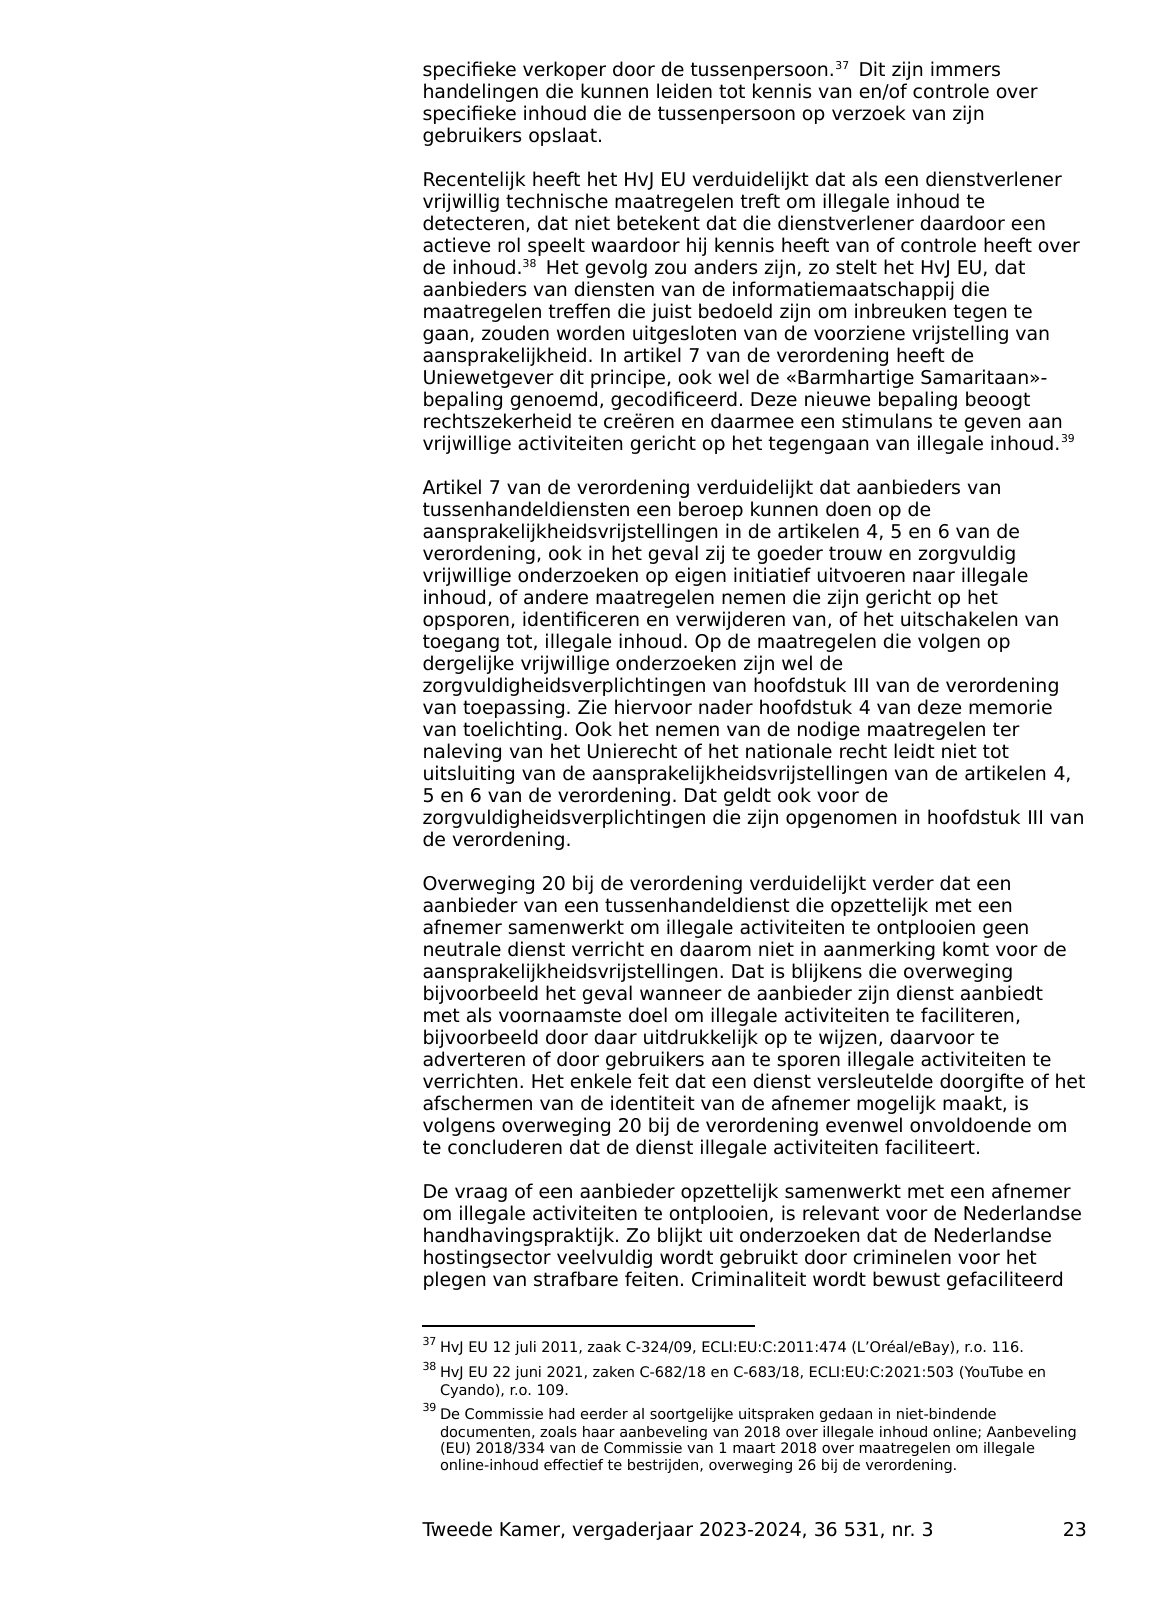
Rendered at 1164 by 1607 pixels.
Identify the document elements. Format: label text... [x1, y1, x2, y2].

text Recentelijk heeft het HvJ EU verduidelijkt dat als een dienstverlener vrijwillig technische maatregelen treft om illegale inhoud te detecteren, dat niet betekent dat die dienstverlener daardoor een actieve rol speelt waardoor hij kennis heeft van of controle heeft over de inhoud. Het gevolg zou anders zijn, zo stelt het HvJ EU, dat aanbieders van diensten van de informatiemaatschappij die maatregelen treffen die juist bedoeld zijn om inbreuken tegen te gaan, zouden worden uitgesloten van de voorziene vrijstelling van aansprakelijkheid. In artikel 7 van de verordening heeft de Uniewetgever dit principe, ook wel de «Barmhartige Samaritaan»-bepaling genoemd, gecodificeerd. Deze nieuwe bepaling beoogt rechtszekerheid te creëren en daarmee een stimulans te geven aan vrijwillige activiteiten gericht op het tegengaan van illegale inhoud. [422, 169, 1087, 455]
text De vraag of een aanbieder opzettelijk samenwerkt met een afnemer om illegale activiteiten te ontplooien, is relevant voor de Nederlandse handhavingspraktijk. Zo blijkt uit onderzoeken dat de Nederlandse hostingsector veelvuldig wordt gebruikt door criminelen voor het plegen van strafbare feiten. Criminaliteit wordt bewust gefaciliteerd [422, 1181, 1087, 1291]
text HvJ EU 22 juni 2021, zaken C-682/18 en C-683/18, ECLI:EU:C:2021:503 (YouTube en Cyando), r.o. 109. [422, 1360, 1087, 1399]
text HvJ EU 12 juli 2011, zaak C-324/09, ECLI:EU:C:2011:474 (L’Oréal/eBay), r.o. 116. [422, 1335, 1087, 1357]
text Overweging 20 bij de verordening verduidelijkt verder dat een aanbieder van een tussenhandeldienst die opzettelijk met een afnemer samenwerkt om illegale activiteiten te ontplooien geen neutrale dienst verricht en daarom niet in aanmerking komt voor de aansprakelijkheidsvrijstellingen. Dat is blijkens die overweging bijvoorbeeld het geval wanneer de aanbieder zijn dienst aanbiedt met als voornaamste doel om illegale activiteiten te faciliteren, bijvoorbeeld door daar uitdrukkelijk op te wijzen, daarvoor te adverteren of door gebruikers aan te sporen illegale activiteiten te verrichten. Het enkele feit dat een dienst versleutelde doorgifte of het afschermen van de identiteit van de afnemer mogelijk maakt, is volgens overweging 20 bij de verordening evenwel onvoldoende om te concluderen dat de dienst illegale activiteiten faciliteert. [422, 873, 1087, 1159]
text specifieke verkoper door de tussenpersoon. Dit zijn immers handelingen die kunnen leiden tot kennis van en/of controle over specifieke inhoud die de tussenpersoon op verzoek van zijn gebruikers opslaat. [422, 59, 1087, 147]
text Artikel 7 van de verordening verduidelijkt dat aanbieders van tussenhandeldiensten een beroep kunnen doen op de aansprakelijkheidsvrijstellingen in de artikelen 4, 5 en 6 van de verordening, ook in het geval zij te goeder trouw en zorgvuldig vrijwillige onderzoeken op eigen initiatief uitvoeren naar illegale inhoud, of andere maatregelen nemen die zijn gericht op het opsporen, identificeren en verwijderen van, of het uitschakelen van toegang tot, illegale inhoud. Op de maatregelen die volgen op dergelijke vrijwillige onderzoeken zijn wel de zorgvuldigheidsverplichtingen van hoofdstuk III van de verordening van toepassing. Zie hiervoor nader hoofdstuk 4 van deze memorie van toelichting. Ook het nemen van de nodige maatregelen ter naleving van het Unierecht of het nationale recht leidt niet tot uitsluiting van de aansprakelijkheidsvrijstellingen van de artikelen 4, 5 en 6 van de verordening. Dat geldt ook voor de zorgvuldigheidsverplichtingen die zijn opgenomen in hoofdstuk III van de verordening. [422, 477, 1087, 851]
text De Commissie had eerder al soortgelijke uitspraken gedaan in niet-bindende documenten, zoals haar aanbeveling van 2018 over illegale inhoud online; Aanbeveling (EU) 2018/334 van de Commissie van 1 maart 2018 over maatregelen om illegale online-inhoud effectief te bestrijden, overweging 26 bij de verordening. [422, 1402, 1087, 1474]
